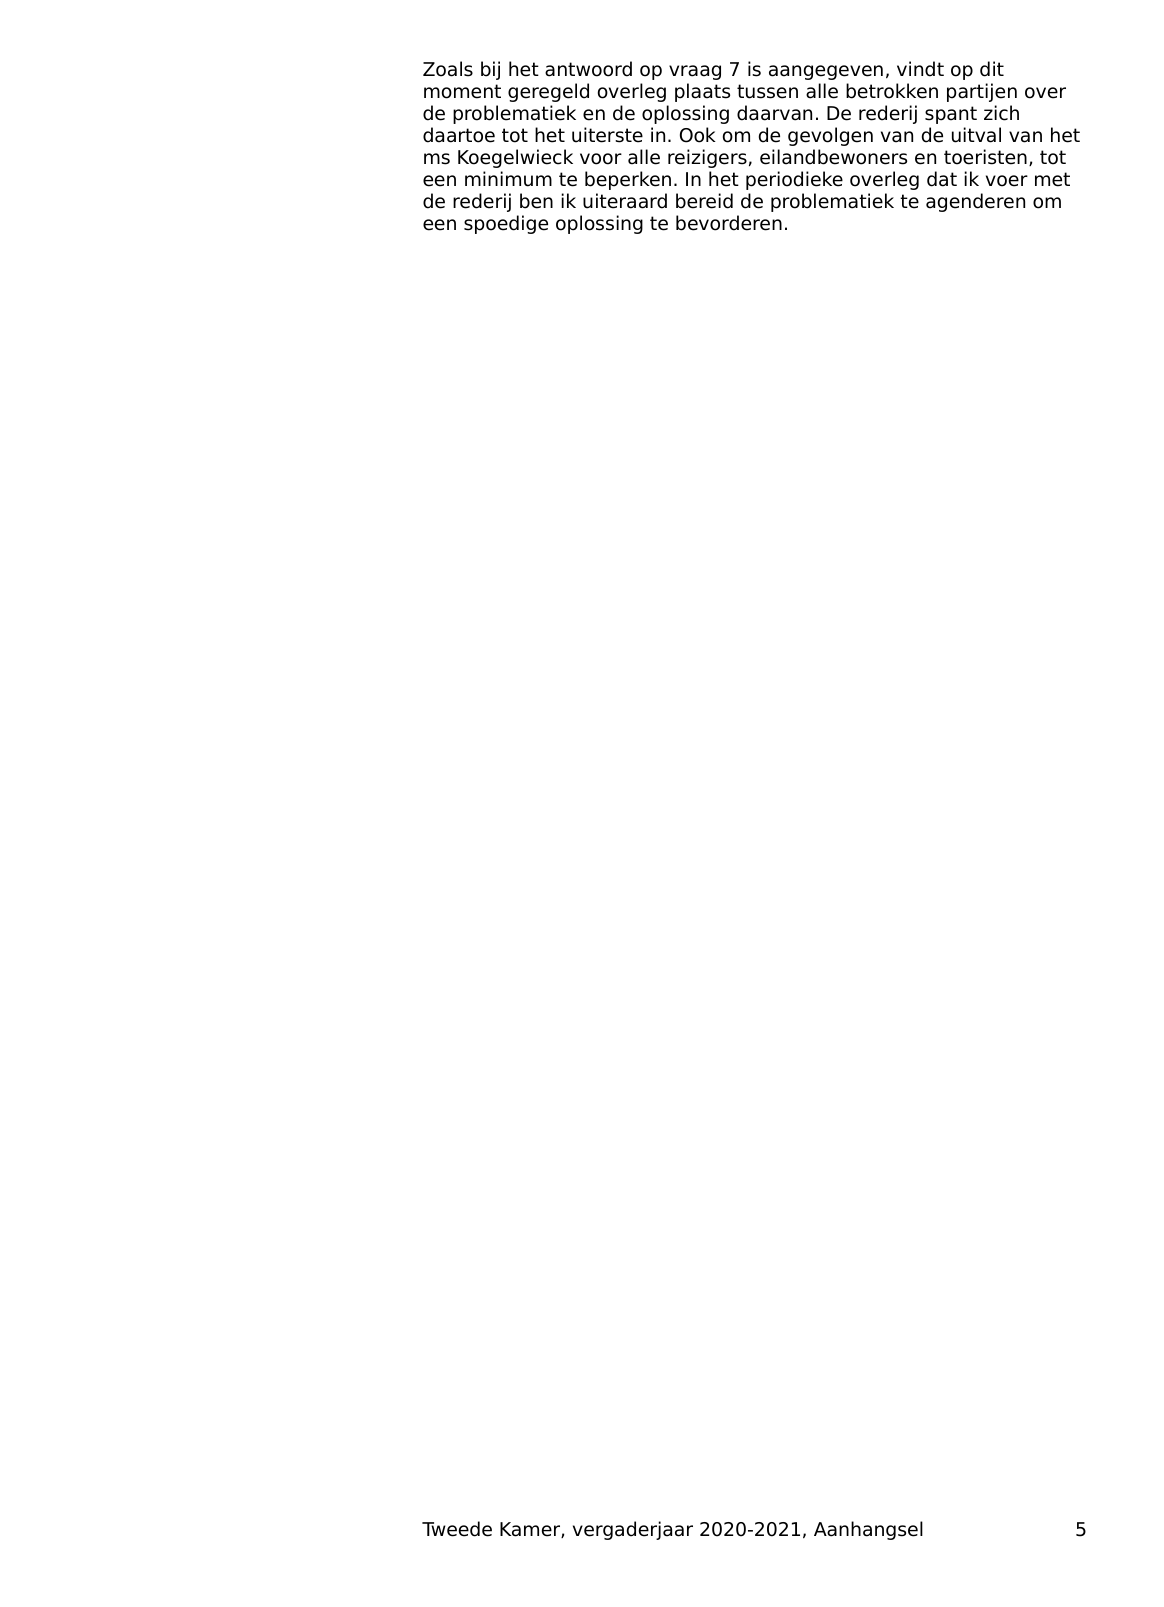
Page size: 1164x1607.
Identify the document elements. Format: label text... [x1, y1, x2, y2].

text Zoals bij het antwoord op vraag 7 is aangegeven, vindt op dit moment geregeld overleg plaats tussen alle betrokken partijen over de problematiek en de oplossing daarvan. De rederij spant zich daartoe tot het uiterste in. Ook om de gevolgen van de uitval van het ms Koegelwieck voor alle reizigers, eilandbewoners en toeristen, tot een minimum te beperken. In het periodieke overleg dat ik voer met de rederij ben ik uiteraard bereid de problematiek te agenderen om een spoedige oplossing te bevorderen. [422, 59, 1087, 235]
